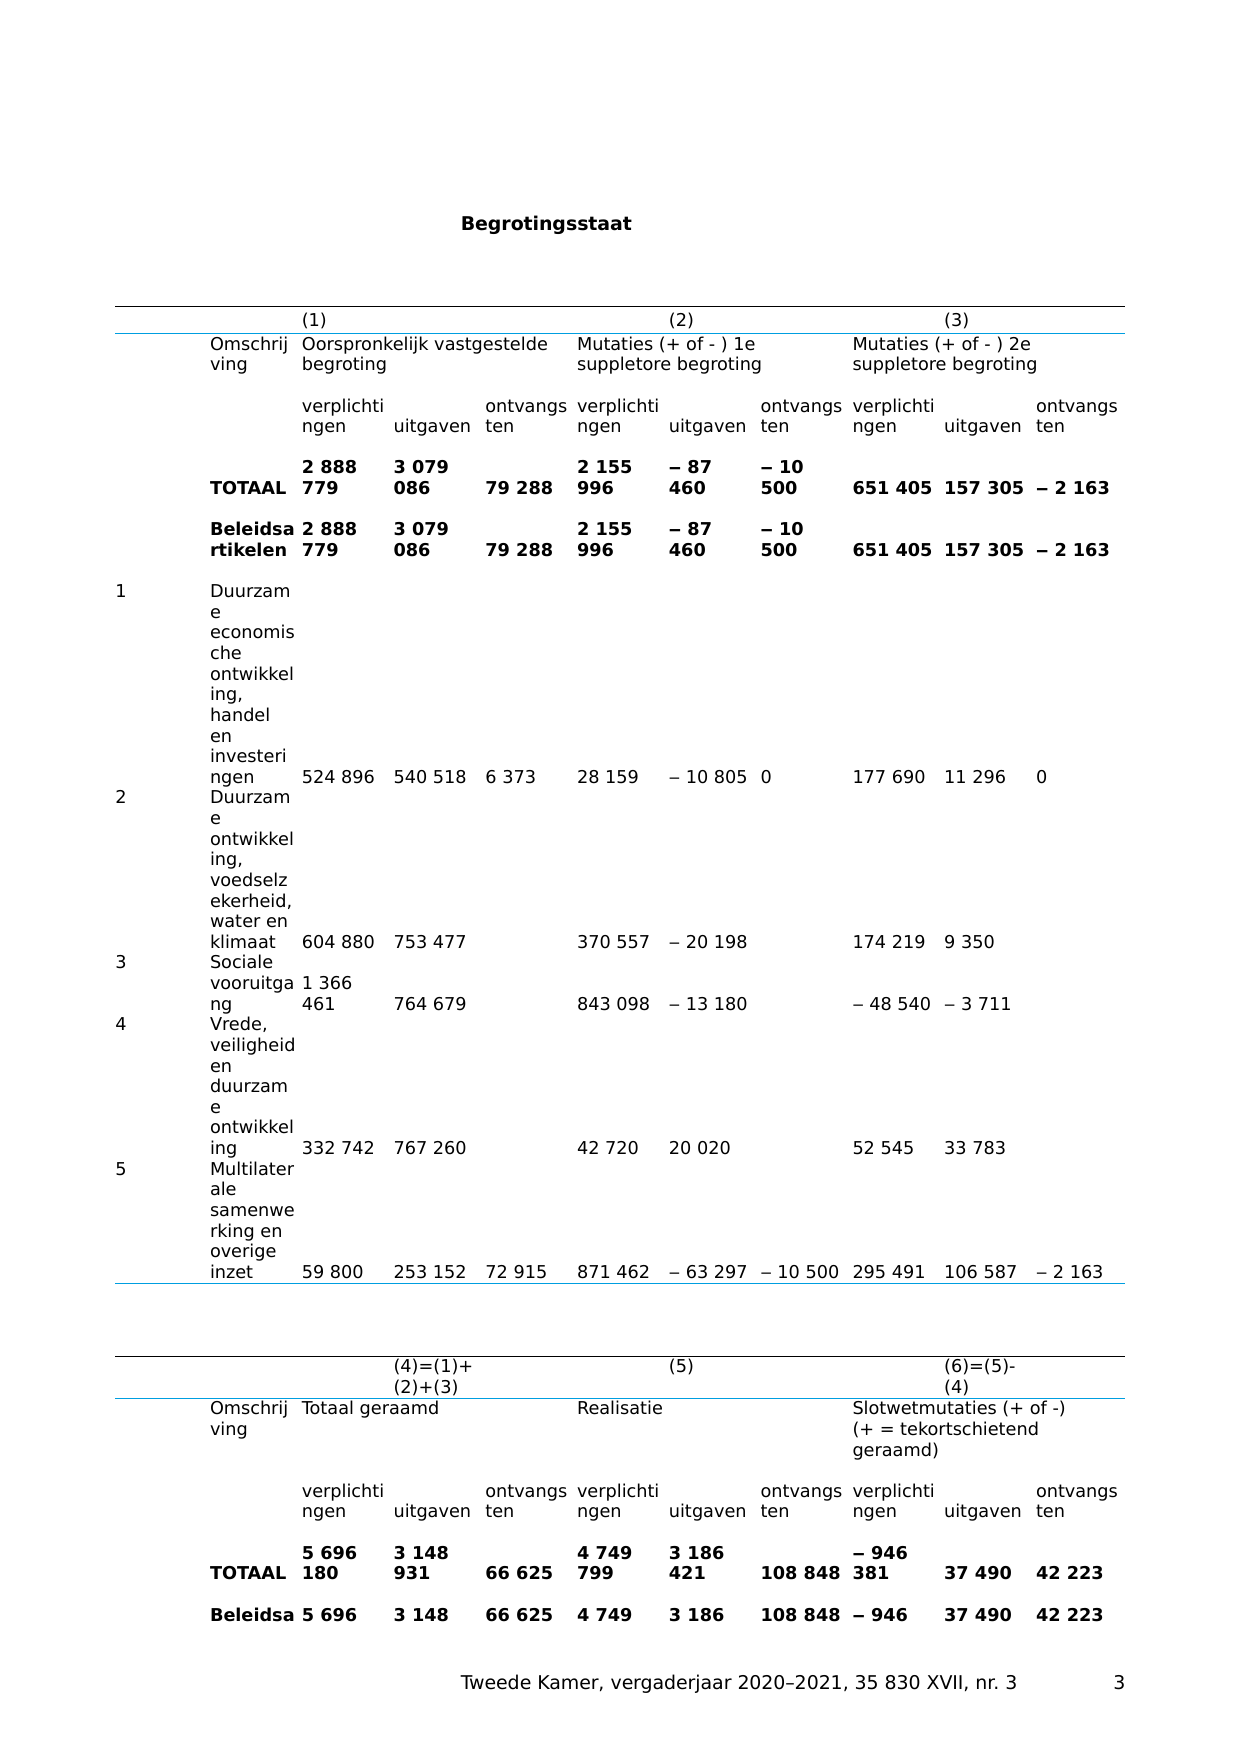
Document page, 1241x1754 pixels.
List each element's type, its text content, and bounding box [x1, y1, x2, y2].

table_cell ‒ 2 163 [1033, 458, 1125, 499]
table_cell [758, 1584, 849, 1604]
table_cell [574, 375, 666, 396]
table_cell [115, 1605, 207, 1625]
table_cell 370 557 [574, 788, 666, 952]
table_cell [666, 1522, 757, 1543]
table_cell 2 155 996 [574, 519, 666, 561]
table_cell [849, 375, 941, 396]
table_cell [115, 519, 207, 561]
table_cell [666, 375, 757, 396]
table_cell 108 848 [758, 1543, 849, 1584]
table_cell (2) [666, 307, 757, 333]
table_cell uitgaven [390, 1481, 482, 1522]
table_cell Duurzame economische ontwikkeling, handel en investeringen [207, 581, 299, 787]
table_cell 3 079 086 [390, 458, 482, 499]
table_cell 253 152 [390, 1159, 482, 1282]
table_cell Slotwetmutaties (+ of -) (+ = tekortschietend geraamd) [849, 1399, 1125, 1460]
table_cell [941, 499, 1033, 519]
table_cell 2 155 996 [574, 458, 666, 499]
table_cell [849, 561, 941, 581]
table_cell [390, 1584, 482, 1604]
table_cell [849, 307, 941, 333]
table_cell uitgaven [666, 396, 757, 437]
table_cell 52 545 [849, 1014, 941, 1159]
table_cell [115, 499, 207, 519]
table_cell TOTAAL [207, 458, 299, 499]
table_cell (3) [941, 307, 1033, 333]
table_cell [758, 375, 849, 396]
table_cell ‒ 48 540 [849, 953, 941, 1014]
table_cell 11 296 [941, 581, 1033, 787]
table_cell 59 800 [299, 1159, 390, 1282]
table_cell [390, 375, 482, 396]
table_cell 3 148 931 [390, 1543, 482, 1584]
table_cell [482, 1584, 574, 1604]
table_cell [666, 561, 757, 581]
table_cell [758, 1522, 849, 1543]
table_cell 524 896 [299, 581, 390, 787]
table_cell Multilaterale samenwerking en overige inzet [207, 1159, 299, 1282]
table_cell 5 696 [299, 1605, 390, 1625]
table_cell [390, 307, 482, 333]
table_cell 9 350 [941, 788, 1033, 952]
table_cell [299, 437, 390, 457]
table_cell [758, 1357, 849, 1398]
table_cell [758, 1460, 849, 1481]
table_cell [390, 437, 482, 457]
table_cell 3 079 086 [390, 519, 482, 561]
table_cell verplichtingen [299, 1481, 390, 1522]
table_cell [299, 1460, 390, 1481]
table_cell [207, 396, 299, 437]
table_cell 177 690 [849, 581, 941, 787]
table_cell 753 477 [390, 788, 482, 952]
table_cell ‒ 13 180 [666, 953, 757, 1014]
table_cell ‒ 3 711 [941, 953, 1033, 1014]
table_cell ontvangsten [1033, 1481, 1125, 1522]
table_cell [115, 1357, 207, 1398]
table_cell verplichtingen [849, 1481, 941, 1522]
table_cell 42 223 [1033, 1605, 1125, 1625]
table_cell [482, 1357, 574, 1398]
table_cell [115, 437, 207, 457]
table_cell [758, 437, 849, 457]
table_cell [207, 307, 299, 333]
table_cell [207, 1584, 299, 1604]
table_cell 108 848 [758, 1605, 849, 1625]
table_cell ontvangsten [758, 1481, 849, 1522]
table_cell ‒ 2 163 [1033, 519, 1125, 561]
table_cell [1033, 307, 1125, 333]
table_cell [941, 561, 1033, 581]
table_cell 157 305 [941, 458, 1033, 499]
table_cell verplichtingen [299, 396, 390, 437]
table_cell Beleidsartikelen [207, 519, 299, 561]
table_cell 767 260 [390, 1014, 482, 1159]
table_cell ‒ 63 297 [666, 1159, 757, 1282]
table_cell [115, 1399, 207, 1460]
table_cell [574, 437, 666, 457]
table_cell 28 159 [574, 581, 666, 787]
table_cell [849, 437, 941, 457]
table_cell [941, 1584, 1033, 1604]
table_cell [482, 561, 574, 581]
table_cell 4 749 799 [574, 1543, 666, 1584]
table_cell 1 366 461 [299, 953, 390, 1014]
table_cell [574, 1357, 666, 1398]
table_cell ontvangsten [482, 1481, 574, 1522]
table_cell 295 491 [849, 1159, 941, 1282]
table_cell 3 148 [390, 1605, 482, 1625]
table_cell 2 [115, 788, 207, 952]
table_header Wijziging van de begrotingsstaat voor Buitenlandse Handel en Ontwikkelingssamenwerking (XVII) voor het jaar 2020 (Slotwet) bedragen x EUR 1.000) [115, 1308, 1125, 1356]
table_cell 3 186 421 [666, 1543, 757, 1584]
table_cell 4 749 [574, 1605, 666, 1625]
table_cell 79 288 [482, 458, 574, 499]
table_cell Omschrijving [207, 1399, 299, 1460]
table_cell 37 490 [941, 1605, 1033, 1625]
table_cell 843 098 [574, 953, 666, 1014]
table_cell [207, 375, 299, 396]
table_cell uitgaven [941, 396, 1033, 437]
table_cell 3 186 [666, 1605, 757, 1625]
table_cell 1 [115, 581, 207, 787]
table_cell [1033, 1584, 1125, 1604]
table_cell [207, 1357, 299, 1398]
table_cell ontvangsten [482, 396, 574, 437]
table_cell [299, 1357, 390, 1398]
table_cell [115, 1481, 207, 1522]
table_cell [207, 1460, 299, 1481]
table_cell (1) [299, 307, 390, 333]
table_cell 0 [758, 581, 849, 787]
table_cell 106 587 [941, 1159, 1033, 1282]
table_cell [849, 1460, 941, 1481]
table_cell 5 [115, 1159, 207, 1282]
table_cell [941, 1460, 1033, 1481]
table_cell [115, 1543, 207, 1584]
table_cell uitgaven [666, 1481, 757, 1522]
table_cell Mutaties (+ of - ) 1e suppletore begroting [574, 334, 849, 375]
table_cell Oorspronkelijk vastgestelde begroting [299, 334, 574, 375]
table_cell (6)=(5)-(4) [941, 1357, 1033, 1398]
table_cell [115, 307, 207, 333]
table_cell 5 696 180 [299, 1543, 390, 1584]
table_cell [482, 1460, 574, 1481]
table_cell 174 219 [849, 788, 941, 952]
table_cell [666, 437, 757, 457]
table_cell [758, 561, 849, 581]
table_cell [758, 307, 849, 333]
table_cell ‒ 10 805 [666, 581, 757, 787]
table_cell 651 405 [849, 458, 941, 499]
table_cell [299, 375, 390, 396]
table_cell [1033, 375, 1125, 396]
table_cell verplichtingen [574, 396, 666, 437]
table_cell [115, 561, 207, 581]
table_cell [1033, 437, 1125, 457]
table_cell verplichtingen [574, 1481, 666, 1522]
table_cell 0 [1033, 581, 1125, 787]
table_cell [207, 1481, 299, 1522]
table_cell 42 720 [574, 1014, 666, 1159]
table_cell ‒ 20 198 [666, 788, 757, 952]
table_cell [1033, 499, 1125, 519]
table_cell 871 462 [574, 1159, 666, 1282]
table_cell 604 880 [299, 788, 390, 952]
table_header Wijziging van de begrotingsstaat voor Buitenlandse Handel en Ontwikkelingssamenwerking (XVII) voor het jaar 2020 (Slotwet) bedragen x EUR 1.000) [115, 258, 1125, 306]
table_cell [1033, 953, 1125, 1014]
table_cell [299, 1522, 390, 1543]
table_cell 42 223 [1033, 1543, 1125, 1584]
table_cell [1033, 1014, 1125, 1159]
table_cell 4 [115, 1014, 207, 1159]
table_cell [115, 396, 207, 437]
table_cell 79 288 [482, 519, 574, 561]
table_cell [758, 499, 849, 519]
table_cell [207, 437, 299, 457]
table_cell (4)=(1)+(2)+(3) [390, 1357, 482, 1398]
table_cell Beleidsa [207, 1605, 299, 1625]
table_cell (5) [666, 1357, 757, 1398]
table_cell Mutaties (+ of - ) 2e suppletore begroting [849, 334, 1125, 375]
table_cell [115, 1460, 207, 1481]
table_cell ‒ 10 500 [758, 458, 849, 499]
table_cell ‒ 87 460 [666, 519, 757, 561]
table_cell Omschrijving [207, 334, 299, 375]
table_cell [1033, 1522, 1125, 1543]
table_cell Vrede, veiligheid en duurzame ontwikkeling [207, 1014, 299, 1159]
table_cell [482, 375, 574, 396]
table_cell [574, 1522, 666, 1543]
table_cell ontvangsten [758, 396, 849, 437]
table_cell [207, 499, 299, 519]
table_cell [666, 499, 757, 519]
table_cell [482, 1014, 574, 1159]
table_cell Realisatie [574, 1399, 849, 1460]
table_cell [482, 307, 574, 333]
table_cell [390, 1522, 482, 1543]
table_cell Duurzame ontwikkeling, voedselzekerheid, water en klimaat [207, 788, 299, 952]
table_cell 332 742 [299, 1014, 390, 1159]
table_cell ‒ 2 163 [1033, 1159, 1125, 1282]
table_cell [849, 1584, 941, 1604]
table_cell [482, 1522, 574, 1543]
table_cell [1033, 1460, 1125, 1481]
title Begrotingsstaat [461, 213, 1125, 235]
table_cell [299, 1584, 390, 1604]
table_cell [115, 1522, 207, 1543]
table_cell 66 625 [482, 1543, 574, 1584]
table_cell [574, 307, 666, 333]
table_cell [482, 953, 574, 1014]
table_cell [758, 953, 849, 1014]
table_cell 37 490 [941, 1543, 1033, 1584]
table_cell 764 679 [390, 953, 482, 1014]
table_cell 157 305 [941, 519, 1033, 561]
table_cell [849, 1522, 941, 1543]
table_cell [574, 1460, 666, 1481]
table_cell 2 888 779 [299, 458, 390, 499]
table_cell [574, 1584, 666, 1604]
table_cell 651 405 [849, 519, 941, 561]
table_cell [390, 499, 482, 519]
table_cell Sociale vooruitgang [207, 953, 299, 1014]
table_cell [1033, 788, 1125, 952]
table_cell [1033, 561, 1125, 581]
table_cell [115, 334, 207, 375]
table_cell [482, 499, 574, 519]
table_cell [390, 561, 482, 581]
table_cell [482, 437, 574, 457]
table_cell 540 518 [390, 581, 482, 787]
table_cell [115, 1584, 207, 1604]
table_cell uitgaven [941, 1481, 1033, 1522]
table_cell ‒ 10 500 [758, 519, 849, 561]
table_cell [1033, 1357, 1125, 1398]
table_cell [941, 375, 1033, 396]
table_cell 33 783 [941, 1014, 1033, 1159]
table_cell [849, 499, 941, 519]
table_cell ontvangsten [1033, 396, 1125, 437]
table_cell [390, 1460, 482, 1481]
table_cell [574, 561, 666, 581]
table_cell [758, 1014, 849, 1159]
table_cell Totaal geraamd [299, 1399, 574, 1460]
table_cell [941, 437, 1033, 457]
table_cell 2 888 779 [299, 519, 390, 561]
table_cell 20 020 [666, 1014, 757, 1159]
table_cell ‒ 87 460 [666, 458, 757, 499]
table_cell ‒ 946 381 [849, 1543, 941, 1584]
table_cell [299, 499, 390, 519]
table_cell [849, 1357, 941, 1398]
table_cell [207, 1522, 299, 1543]
table_cell verplichtingen [849, 396, 941, 437]
table_cell ‒ 10 500 [758, 1159, 849, 1282]
table_cell [482, 788, 574, 952]
table_cell TOTAAL [207, 1543, 299, 1584]
table_cell uitgaven [390, 396, 482, 437]
table_cell [299, 561, 390, 581]
table_cell 66 625 [482, 1605, 574, 1625]
table_cell 72 915 [482, 1159, 574, 1282]
table_cell [941, 1522, 1033, 1543]
table_cell [758, 788, 849, 952]
table_cell [115, 458, 207, 499]
table_cell [666, 1460, 757, 1481]
table_cell 3 [115, 953, 207, 1014]
table_cell ‒ 946 [849, 1605, 941, 1625]
table_cell [207, 561, 299, 581]
table_cell [115, 375, 207, 396]
table_cell 6 373 [482, 581, 574, 787]
table_cell [574, 499, 666, 519]
table_cell [666, 1584, 757, 1604]
